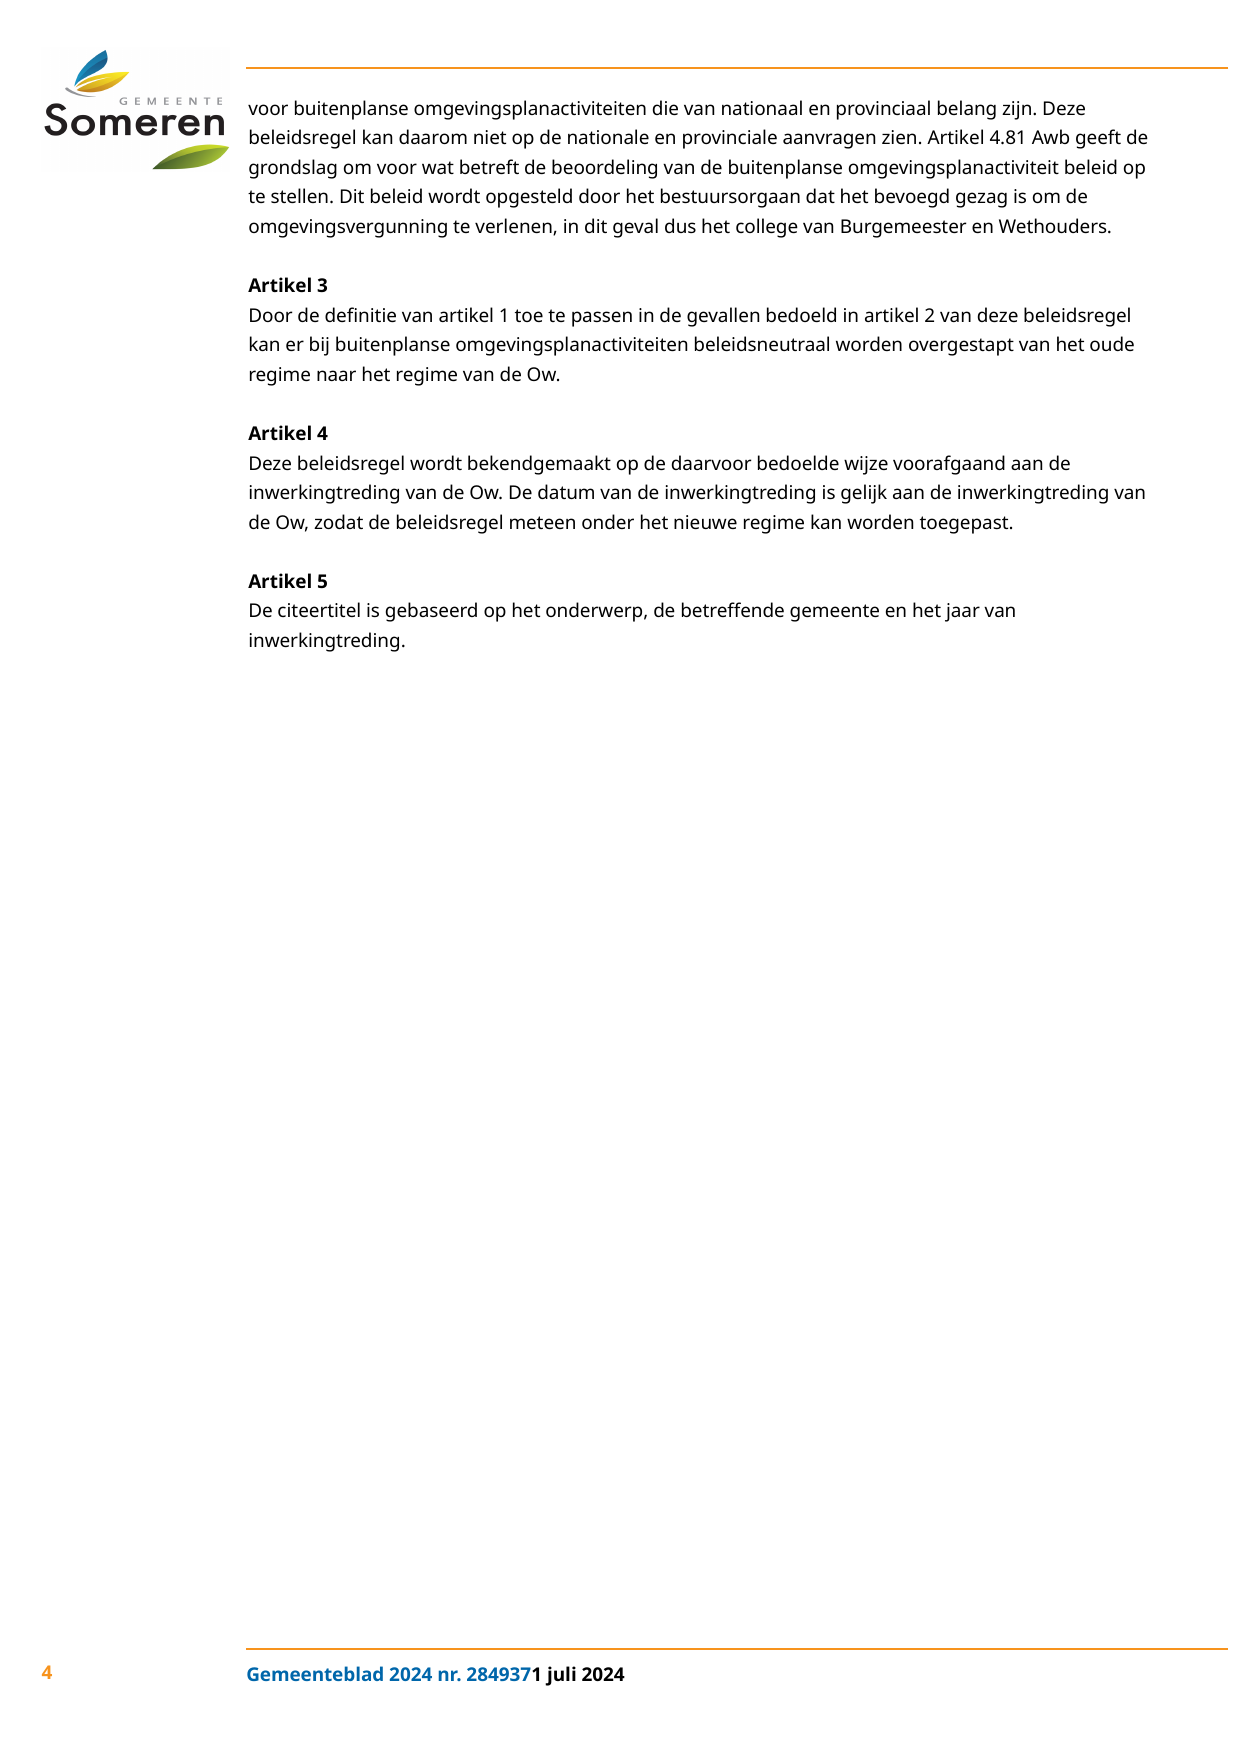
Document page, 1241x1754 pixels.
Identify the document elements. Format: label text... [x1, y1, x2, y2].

text Door de definitie van artikel 1 toe te passen in de gevallen bedoeld in artikel 2 van deze beleidsregel kan er bij buitenplanse omgevingsplanactiviteiten beleidsneutraal worden overgestapt van het oude regime naar het regime van de Ow. [248, 302, 1152, 387]
text Deze beleidsregel wordt bekendgemaakt op de daarvoor bedoelde wijze voorafgaand aan de inwerkingtreding van de Ow. De datum van de inwerkingtreding is gelijk aan de inwerkingtreding van de Ow, zodat de beleidsregel meteen onder het nieuwe regime kan worden toegepast. [248, 450, 1152, 535]
text De citeertitel is gebaseerd op het onderwerp, de betreffende gemeente en het jaar van inwerkingtreding. [248, 598, 1152, 653]
text Artikel 5 [248, 568, 1152, 594]
text Artikel 3 [248, 272, 1152, 298]
text Artikel 4 [248, 420, 1152, 446]
picture [41, 47, 231, 172]
text voor buitenplanse omgevingsplanactiviteiten die van nationaal en provinciaal belang zijn. Deze beleidsregel kan daarom niet op de nationale en provinciale aanvragen zien. Artikel 4.81 Awb geeft de grondslag om voor wat betreft de beoordeling van de buitenplanse omgevingsplanactiviteit beleid op te stellen. Dit beleid wordt opgesteld door het bestuursorgaan dat het bevoegd gezag is om de omgevingsvergunning te verlenen, in dit geval dus het college van Burgemeester en Wethouders. [248, 95, 1152, 239]
